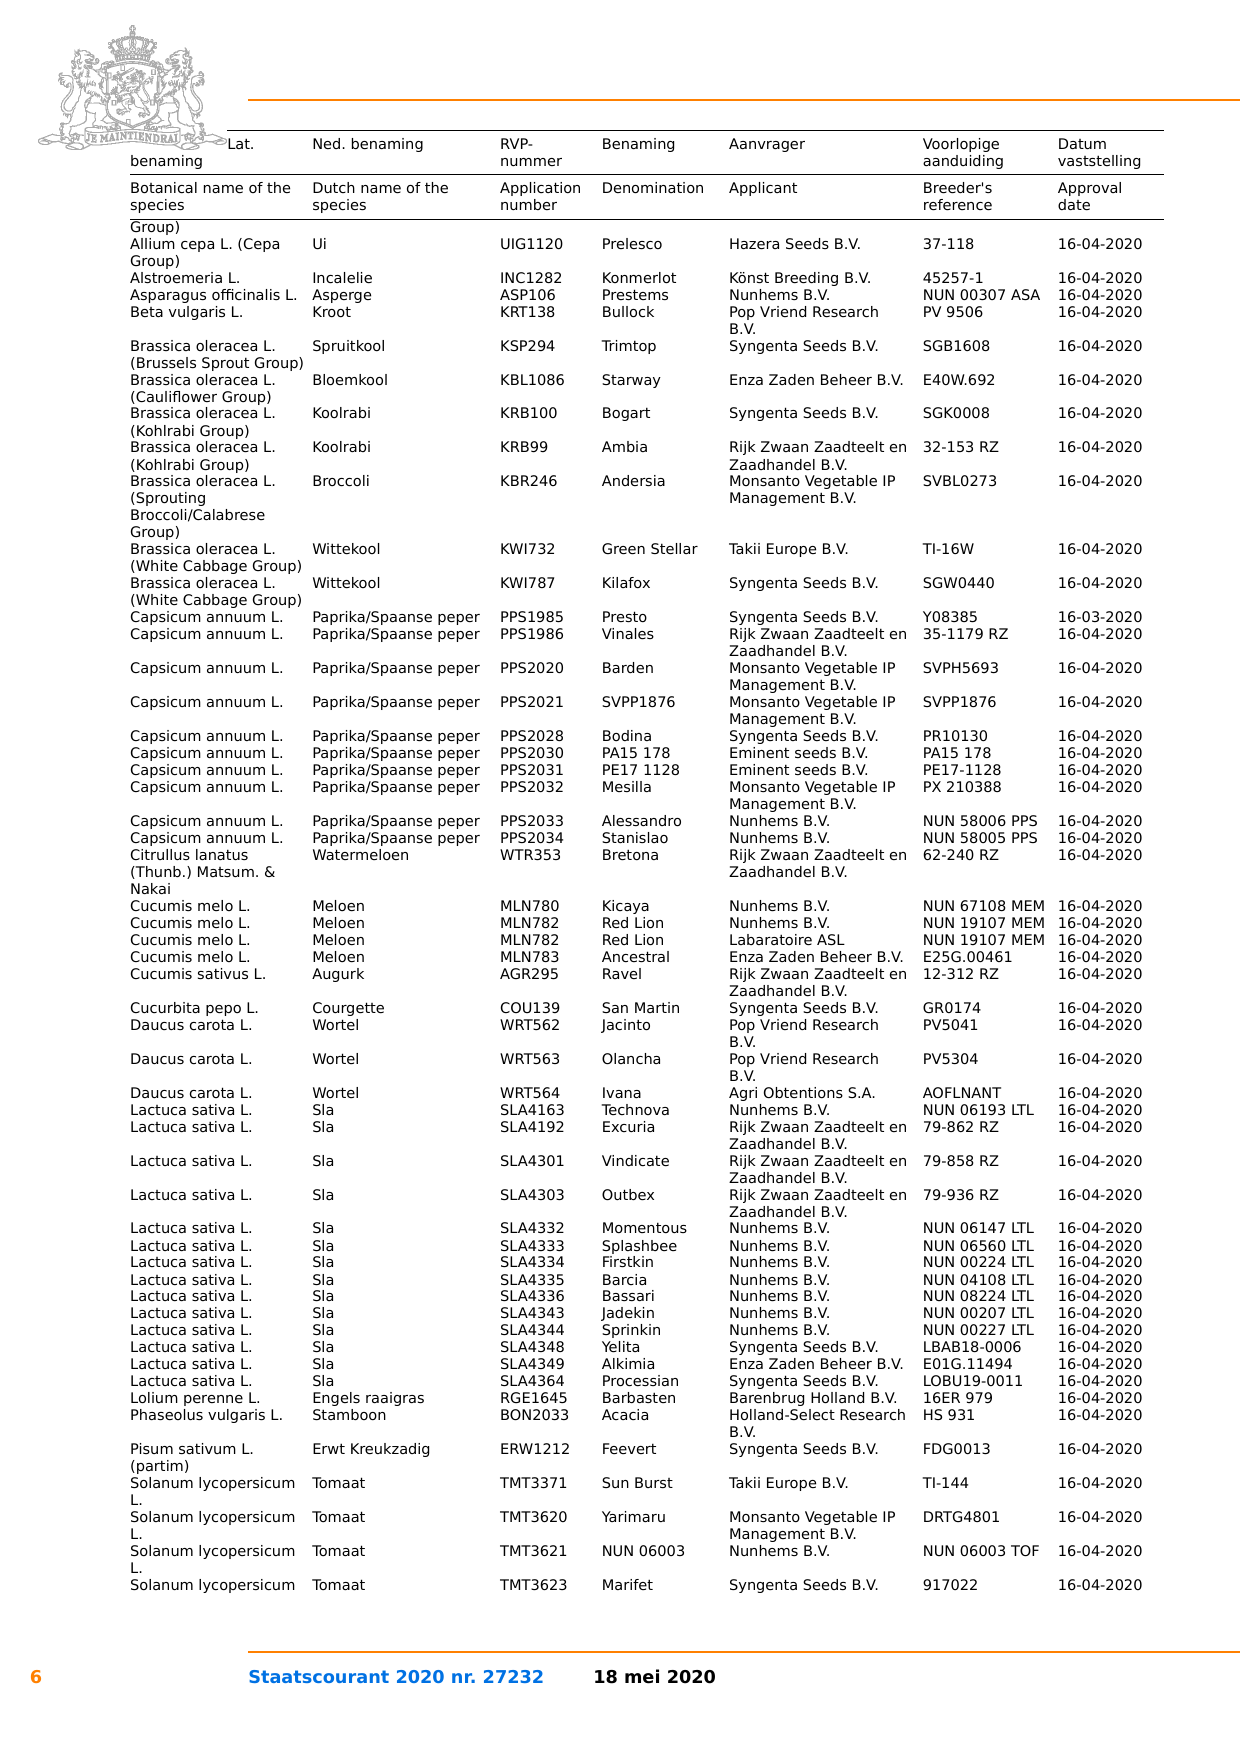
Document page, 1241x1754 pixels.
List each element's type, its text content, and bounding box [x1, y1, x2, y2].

table_cell PE17-1128 [917, 762, 1052, 779]
table_cell Cucumis melo L. [130, 915, 306, 932]
table_cell Brassica oleracea L. (Cauliflower Group) [130, 371, 306, 405]
table_cell Könst Breeding B.V. [723, 270, 917, 287]
table_header Ned. benaming [306, 131, 494, 174]
table_cell Lactuca sativa L. [130, 1102, 306, 1118]
table_cell 16-04-2020 [1052, 405, 1163, 439]
table_cell Koolrabi [306, 405, 494, 439]
table_cell Rijk Zwaan Zaadteelt en Zaadhandel B.V. [723, 1119, 917, 1152]
table_cell Brassica oleracea L. (Sprouting Broccoli/Calabrese Group) [130, 473, 306, 541]
table_cell SVPH5693 [917, 660, 1052, 694]
table_cell MLN783 [494, 949, 596, 966]
table_cell Trimtop [596, 338, 723, 371]
table_cell FDG0013 [917, 1441, 1052, 1475]
table_cell SVPP1876 [917, 694, 1052, 728]
table_cell Konmerlot [596, 270, 723, 287]
table_cell Eminent seeds B.V. [723, 745, 917, 762]
table_cell SLA4336 [494, 1288, 596, 1305]
table_cell Tomaat [306, 1475, 494, 1509]
table_cell Paprika/Spaanse peper [306, 660, 494, 694]
table_cell PV5041 [917, 1017, 1052, 1051]
table_cell Sla [306, 1271, 494, 1288]
table_cell Rijk Zwaan Zaadteelt en Zaadhandel B.V. [723, 1153, 917, 1186]
table_cell Barden [596, 660, 723, 694]
table_cell Lactuca sativa L. [130, 1373, 306, 1390]
table_cell Daucus carota L. [130, 1085, 306, 1102]
table_cell Barcia [596, 1271, 723, 1288]
table_cell LBAB18-0006 [917, 1339, 1052, 1356]
table_cell Paprika/Spaanse peper [306, 830, 494, 847]
table_cell Bodina [596, 728, 723, 745]
table_cell 12-312 RZ [917, 966, 1052, 1000]
table_cell PPS2031 [494, 762, 596, 779]
table_cell Nunhems B.V. [723, 898, 917, 915]
table_cell Meloen [306, 932, 494, 949]
table_cell SLA4343 [494, 1305, 596, 1322]
table_cell Alessandro [596, 813, 723, 830]
table_cell Paprika/Spaanse peper [306, 745, 494, 762]
table_cell 16-04-2020 [1052, 762, 1163, 779]
table_cell [1052, 220, 1163, 236]
table_cell Sla [306, 1119, 494, 1152]
table_cell Daucus carota L. [130, 1017, 306, 1051]
table_cell TMT3623 [494, 1577, 596, 1594]
table_cell Tomaat [306, 1543, 494, 1577]
table_cell Yarimaru [596, 1509, 723, 1543]
table_cell GR0174 [917, 1000, 1052, 1017]
table_cell Nunhems B.V. [723, 1102, 917, 1118]
table_cell NUN 04108 LTL [917, 1271, 1052, 1288]
table_cell Rijk Zwaan Zaadteelt en Zaadhandel B.V. [723, 626, 917, 660]
table_cell Bullock [596, 304, 723, 337]
table_cell Pisum sativum L. (partim) [130, 1441, 306, 1475]
table_cell Monsanto Vegetable IP Management B.V. [723, 660, 917, 694]
table_cell Nunhems B.V. [723, 830, 917, 847]
table_cell Wittekool [306, 541, 494, 575]
table_cell Pop Vriend Research B.V. [723, 1017, 917, 1051]
table_cell DRTG4801 [917, 1509, 1052, 1543]
table_cell 16-04-2020 [1052, 1390, 1163, 1407]
table_cell Vinales [596, 626, 723, 660]
table_cell 16-04-2020 [1052, 847, 1163, 898]
table_cell BON2033 [494, 1407, 596, 1441]
table_cell Asparagus officinalis L. [130, 287, 306, 303]
table_cell 16-04-2020 [1052, 1441, 1163, 1475]
table_cell Lactuca sativa L. [130, 1220, 306, 1237]
table_cell Splashbee [596, 1238, 723, 1254]
table_cell UIG1120 [494, 236, 596, 269]
table_cell SLA4364 [494, 1373, 596, 1390]
table_cell Sprinkin [596, 1322, 723, 1339]
table_cell Spruitkool [306, 338, 494, 371]
table_cell Augurk [306, 966, 494, 1000]
table_cell Capsicum annuum L. [130, 694, 306, 728]
table_cell SLA4192 [494, 1119, 596, 1152]
table_cell Meloen [306, 915, 494, 932]
table_cell SVPP1876 [596, 694, 723, 728]
table_cell Sla [306, 1373, 494, 1390]
table_cell E01G.11494 [917, 1356, 1052, 1373]
table_cell Application number [494, 175, 596, 219]
table_cell 16-04-2020 [1052, 1017, 1163, 1051]
table_cell Phaseolus vulgaris L. [130, 1407, 306, 1441]
table_cell 16-04-2020 [1052, 1271, 1163, 1288]
table_cell PE17 1128 [596, 762, 723, 779]
table_cell Capsicum annuum L. [130, 609, 306, 626]
table_cell Paprika/Spaanse peper [306, 609, 494, 626]
table_header Aanvrager [723, 131, 917, 174]
table_cell Sla [306, 1186, 494, 1220]
table_cell Capsicum annuum L. [130, 830, 306, 847]
table_cell 16-04-2020 [1052, 1322, 1163, 1339]
table_cell [723, 220, 917, 236]
table_cell TMT3371 [494, 1475, 596, 1509]
table_cell E25G.00461 [917, 949, 1052, 966]
table_cell Breeder's reference [917, 175, 1052, 219]
table_cell Ivana [596, 1085, 723, 1102]
table_cell Lactuca sativa L. [130, 1186, 306, 1220]
table_cell Pop Vriend Research B.V. [723, 304, 917, 337]
table_cell PPS1985 [494, 609, 596, 626]
table_cell PX 210388 [917, 779, 1052, 813]
table_cell E40W.692 [917, 371, 1052, 405]
table_cell Sla [306, 1220, 494, 1237]
table_cell SGB1608 [917, 338, 1052, 371]
table_cell 45257-1 [917, 270, 1052, 287]
table_cell Lactuca sativa L. [130, 1271, 306, 1288]
table_cell Eminent seeds B.V. [723, 762, 917, 779]
table_cell Jadekin [596, 1305, 723, 1322]
table_cell TMT3620 [494, 1509, 596, 1543]
table_cell Enza Zaden Beheer B.V. [723, 371, 917, 405]
table_cell PPS1986 [494, 626, 596, 660]
table_cell Wortel [306, 1017, 494, 1051]
table_cell SLA4333 [494, 1238, 596, 1254]
table_cell Capsicum annuum L. [130, 779, 306, 813]
table_cell Sla [306, 1102, 494, 1118]
table_cell NUN 06003 [596, 1543, 723, 1577]
table_cell Ravel [596, 966, 723, 1000]
table_cell SLA4335 [494, 1271, 596, 1288]
table_cell 16-04-2020 [1052, 1102, 1163, 1118]
table_cell NUN 67108 MEM [917, 898, 1052, 915]
table_cell KBR246 [494, 473, 596, 541]
table_cell Syngenta Seeds B.V. [723, 575, 917, 609]
table_cell Sun Burst [596, 1475, 723, 1509]
table_cell Capsicum annuum L. [130, 762, 306, 779]
table_cell TI-144 [917, 1475, 1052, 1509]
table_cell WRT564 [494, 1085, 596, 1102]
table_cell SLA4349 [494, 1356, 596, 1373]
table_cell SLA4348 [494, 1339, 596, 1356]
table_cell KBL1086 [494, 371, 596, 405]
table_header RVP-nummer [494, 131, 596, 174]
table_cell 16-04-2020 [1052, 1238, 1163, 1254]
table_cell Broccoli [306, 473, 494, 541]
table_cell PR10130 [917, 728, 1052, 745]
table_cell Nunhems B.V. [723, 287, 917, 303]
table_cell Engels raaigras [306, 1390, 494, 1407]
table_cell Nunhems B.V. [723, 1322, 917, 1339]
table_cell KWI787 [494, 575, 596, 609]
table_cell Nunhems B.V. [723, 1271, 917, 1288]
table_cell Andersia [596, 473, 723, 541]
table_cell Prelesco [596, 236, 723, 269]
table_cell Syngenta Seeds B.V. [723, 1000, 917, 1017]
table_cell Wortel [306, 1085, 494, 1102]
table_cell KSP294 [494, 338, 596, 371]
table_cell Nunhems B.V. [723, 1288, 917, 1305]
table_cell Barenbrug Holland B.V. [723, 1390, 917, 1407]
table_cell Syngenta Seeds B.V. [723, 1441, 917, 1475]
table_cell Paprika/Spaanse peper [306, 813, 494, 830]
table_cell 16-04-2020 [1052, 626, 1163, 660]
table_cell 32-153 RZ [917, 439, 1052, 473]
table_cell Alstroemeria L. [130, 270, 306, 287]
table_cell MLN782 [494, 932, 596, 949]
table_cell Nunhems B.V. [723, 1238, 917, 1254]
table_cell PV5304 [917, 1051, 1052, 1084]
table_cell Bogart [596, 405, 723, 439]
table_cell 79-862 RZ [917, 1119, 1052, 1152]
table_cell Ambia [596, 439, 723, 473]
table_cell NUN 08224 LTL [917, 1288, 1052, 1305]
table_cell Sla [306, 1254, 494, 1271]
table_cell Cucumis melo L. [130, 949, 306, 966]
table_cell Excuria [596, 1119, 723, 1152]
table_cell 16-04-2020 [1052, 236, 1163, 269]
table_cell Sla [306, 1238, 494, 1254]
table_cell KRT138 [494, 304, 596, 337]
table_cell 16-04-2020 [1052, 1373, 1163, 1390]
table_cell Botanical name of the species [130, 175, 306, 219]
table_cell Nunhems B.V. [723, 915, 917, 932]
table_cell WRT562 [494, 1017, 596, 1051]
table_cell Courgette [306, 1000, 494, 1017]
table_cell Yelita [596, 1339, 723, 1356]
table_cell SLA4344 [494, 1322, 596, 1339]
table_cell Y08385 [917, 609, 1052, 626]
table_cell 16-04-2020 [1052, 1577, 1163, 1594]
table_cell KRB99 [494, 439, 596, 473]
table_cell Lactuca sativa L. [130, 1322, 306, 1339]
table_cell Capsicum annuum L. [130, 813, 306, 830]
table_cell NUN 00207 LTL [917, 1305, 1052, 1322]
table_cell Rijk Zwaan Zaadteelt en Zaadhandel B.V. [723, 439, 917, 473]
table_cell Syngenta Seeds B.V. [723, 1577, 917, 1594]
table_cell 16-04-2020 [1052, 1186, 1163, 1220]
table_cell 16-04-2020 [1052, 439, 1163, 473]
table_cell Firstkin [596, 1254, 723, 1271]
table_header Datum vaststelling [1052, 131, 1163, 174]
table_cell 79-936 RZ [917, 1186, 1052, 1220]
table_cell Ancestral [596, 949, 723, 966]
table_cell 16-04-2020 [1052, 694, 1163, 728]
table_cell 16-04-2020 [1052, 949, 1163, 966]
table_cell PPS2020 [494, 660, 596, 694]
table_cell Mesilla [596, 779, 723, 813]
table_cell NUN 00307 ASA [917, 287, 1052, 303]
table_cell Kroot [306, 304, 494, 337]
table_cell Marifet [596, 1577, 723, 1594]
table_cell AGR295 [494, 966, 596, 1000]
table_cell Sla [306, 1322, 494, 1339]
table_cell Sla [306, 1305, 494, 1322]
table_cell PPS2034 [494, 830, 596, 847]
table_cell Syngenta Seeds B.V. [723, 405, 917, 439]
table_cell Monsanto Vegetable IP Management B.V. [723, 473, 917, 541]
table_cell Syngenta Seeds B.V. [723, 728, 917, 745]
table_cell Rijk Zwaan Zaadteelt en Zaadhandel B.V. [723, 966, 917, 1000]
table_cell Processian [596, 1373, 723, 1390]
table_cell Nunhems B.V. [723, 813, 917, 830]
table_cell Enza Zaden Beheer B.V. [723, 1356, 917, 1373]
table_cell Alkimia [596, 1356, 723, 1373]
table_cell 16-04-2020 [1052, 1305, 1163, 1322]
table_cell Lactuca sativa L. [130, 1238, 306, 1254]
table_header Voorlopige aanduiding [917, 131, 1052, 174]
table_cell Lactuca sativa L. [130, 1339, 306, 1356]
table_cell Cucumis melo L. [130, 898, 306, 915]
table_cell Applicant [723, 175, 917, 219]
table_cell Syngenta Seeds B.V. [723, 1373, 917, 1390]
table_cell INC1282 [494, 270, 596, 287]
table_cell Solanum lycopersicum [130, 1577, 306, 1594]
table_cell Paprika/Spaanse peper [306, 779, 494, 813]
table_cell 16-04-2020 [1052, 915, 1163, 932]
table_cell Starway [596, 371, 723, 405]
table_cell Beta vulgaris L. [130, 304, 306, 337]
table_cell Nunhems B.V. [723, 1305, 917, 1322]
table_cell NUN 06003 TOF [917, 1543, 1052, 1577]
table_cell 16ER 979 [917, 1390, 1052, 1407]
table_cell HS 931 [917, 1407, 1052, 1441]
table_cell 16-04-2020 [1052, 932, 1163, 949]
table_cell NUN 19107 MEM [917, 932, 1052, 949]
table_cell 16-04-2020 [1052, 1356, 1163, 1373]
table_cell TI-16W [917, 541, 1052, 575]
table_cell Group) [130, 220, 306, 236]
table_cell Stanislao [596, 830, 723, 847]
table_cell Lactuca sativa L. [130, 1119, 306, 1152]
table_cell NUN 06560 LTL [917, 1238, 1052, 1254]
table_cell 16-04-2020 [1052, 1085, 1163, 1102]
table_cell [494, 220, 596, 236]
table_cell Vindicate [596, 1153, 723, 1186]
table_cell 16-04-2020 [1052, 830, 1163, 847]
table_cell Citrullus lanatus (Thunb.) Matsum. & Nakai [130, 847, 306, 898]
table_cell Syngenta Seeds B.V. [723, 1339, 917, 1356]
table_cell Sla [306, 1288, 494, 1305]
table_cell NUN 19107 MEM [917, 915, 1052, 932]
table_cell Red Lion [596, 915, 723, 932]
table_cell Paprika/Spaanse peper [306, 694, 494, 728]
table_cell Brassica oleracea L. (White Cabbage Group) [130, 541, 306, 575]
table_cell 16-04-2020 [1052, 745, 1163, 762]
table_cell Tomaat [306, 1509, 494, 1543]
table_cell SLA4332 [494, 1220, 596, 1237]
table_cell 16-04-2020 [1052, 1153, 1163, 1186]
table_cell Red Lion [596, 932, 723, 949]
table_cell Bassari [596, 1288, 723, 1305]
table_cell Feevert [596, 1441, 723, 1475]
table_cell Agri Obtentions S.A. [723, 1085, 917, 1102]
table_cell Green Stellar [596, 541, 723, 575]
table_cell Pop Vriend Research B.V. [723, 1051, 917, 1084]
table_cell Sla [306, 1153, 494, 1186]
table_cell Monsanto Vegetable IP Management B.V. [723, 779, 917, 813]
table_cell Outbex [596, 1186, 723, 1220]
table_cell NUN 00224 LTL [917, 1254, 1052, 1271]
table_cell 16-04-2020 [1052, 287, 1163, 303]
table_cell Jacinto [596, 1017, 723, 1051]
table_cell Asperge [306, 287, 494, 303]
table_cell Brassica oleracea L. (White Cabbage Group) [130, 575, 306, 609]
table_cell SGK0008 [917, 405, 1052, 439]
table_cell Capsicum annuum L. [130, 745, 306, 762]
table_cell PPS2030 [494, 745, 596, 762]
table_cell Lactuca sativa L. [130, 1153, 306, 1186]
table_cell Bloemkool [306, 371, 494, 405]
table_cell 16-04-2020 [1052, 1000, 1163, 1017]
table_cell 917022 [917, 1577, 1052, 1594]
table_cell Lactuca sativa L. [130, 1288, 306, 1305]
table_cell 16-04-2020 [1052, 304, 1163, 337]
table_cell PPS2033 [494, 813, 596, 830]
table_cell Sla [306, 1339, 494, 1356]
table_cell NUN 00227 LTL [917, 1322, 1052, 1339]
table_cell Hazera Seeds B.V. [723, 236, 917, 269]
table_cell MLN782 [494, 915, 596, 932]
table_cell NUN 58005 PPS [917, 830, 1052, 847]
table_cell Wittekool [306, 575, 494, 609]
table_cell 79-858 RZ [917, 1153, 1052, 1186]
table_cell 16-04-2020 [1052, 813, 1163, 830]
table_cell Brassica oleracea L. (Brussels Sprout Group) [130, 338, 306, 371]
table_cell Monsanto Vegetable IP Management B.V. [723, 694, 917, 728]
table_cell Nunhems B.V. [723, 1220, 917, 1237]
table_cell Cucurbita pepo L. [130, 1000, 306, 1017]
table_cell Solanum lycopersicum L. [130, 1509, 306, 1543]
table_cell PA15 178 [917, 745, 1052, 762]
table_cell 16-04-2020 [1052, 779, 1163, 813]
table_cell 16-04-2020 [1052, 1543, 1163, 1577]
table_cell KRB100 [494, 405, 596, 439]
table_cell ERW1212 [494, 1441, 596, 1475]
table_cell AOFLNANT [917, 1085, 1052, 1102]
table_cell NUN 58006 PPS [917, 813, 1052, 830]
table_cell Kilafox [596, 575, 723, 609]
table_cell SLA4301 [494, 1153, 596, 1186]
table_cell Holland-Select Research B.V. [723, 1407, 917, 1441]
table_cell Lolium perenne L. [130, 1390, 306, 1407]
table_cell Paprika/Spaanse peper [306, 626, 494, 660]
table_cell 16-04-2020 [1052, 575, 1163, 609]
table_cell 16-04-2020 [1052, 371, 1163, 405]
table_cell Takii Europe B.V. [723, 541, 917, 575]
table_cell 16-04-2020 [1052, 1509, 1163, 1543]
table_cell 62-240 RZ [917, 847, 1052, 898]
table_cell [306, 220, 494, 236]
table_cell Lactuca sativa L. [130, 1305, 306, 1322]
table_cell 16-04-2020 [1052, 898, 1163, 915]
table_cell 16-04-2020 [1052, 1339, 1163, 1356]
table_cell SLA4334 [494, 1254, 596, 1271]
table_cell SLA4303 [494, 1186, 596, 1220]
table_cell Syngenta Seeds B.V. [723, 609, 917, 626]
table_cell Momentous [596, 1220, 723, 1237]
table_cell 16-04-2020 [1052, 338, 1163, 371]
table_cell Capsicum annuum L. [130, 660, 306, 694]
table_cell SVBL0273 [917, 473, 1052, 541]
table_cell Brassica oleracea L. (Kohlrabi Group) [130, 405, 306, 439]
table_cell PPS2021 [494, 694, 596, 728]
table_cell Stamboon [306, 1407, 494, 1441]
table_cell Olancha [596, 1051, 723, 1084]
table_cell Meloen [306, 949, 494, 966]
table_cell TMT3621 [494, 1543, 596, 1577]
table_cell Barbasten [596, 1390, 723, 1407]
table_cell RGE1645 [494, 1390, 596, 1407]
table_cell 16-04-2020 [1052, 966, 1163, 1000]
table_cell PPS2032 [494, 779, 596, 813]
table_cell Takii Europe B.V. [723, 1475, 917, 1509]
table_cell Wortel [306, 1051, 494, 1084]
table_cell 16-04-2020 [1052, 1051, 1163, 1084]
table_cell 16-03-2020 [1052, 609, 1163, 626]
table_cell PPS2028 [494, 728, 596, 745]
table_cell LOBU19-0011 [917, 1373, 1052, 1390]
table_cell Incalelie [306, 270, 494, 287]
table_cell 16-04-2020 [1052, 660, 1163, 694]
table_cell SLA4163 [494, 1102, 596, 1118]
table_cell 35-1179 RZ [917, 626, 1052, 660]
table_cell PV 9506 [917, 304, 1052, 337]
table_cell WRT563 [494, 1051, 596, 1084]
table_cell 37-118 [917, 236, 1052, 269]
table_cell Paprika/Spaanse peper [306, 762, 494, 779]
table_cell Approval date [1052, 175, 1163, 219]
table_cell Rijk Zwaan Zaadteelt en Zaadhandel B.V. [723, 847, 917, 898]
table_cell Cucumis sativus L. [130, 966, 306, 1000]
table_cell MLN780 [494, 898, 596, 915]
table_cell Kicaya [596, 898, 723, 915]
table_cell Lactuca sativa L. [130, 1254, 306, 1271]
table_cell Koolrabi [306, 439, 494, 473]
table_cell Capsicum annuum L. [130, 626, 306, 660]
table_cell Cucumis melo L. [130, 932, 306, 949]
table_cell Dutch name of the species [306, 175, 494, 219]
table_cell Acacia [596, 1407, 723, 1441]
table_cell Allium cepa L. (Cepa Group) [130, 236, 306, 269]
table_cell 16-04-2020 [1052, 1288, 1163, 1305]
table_cell Lactuca sativa L. [130, 1356, 306, 1373]
table_cell KWI732 [494, 541, 596, 575]
table_cell Sla [306, 1356, 494, 1373]
picture [38, 25, 227, 150]
table_cell Denomination [596, 175, 723, 219]
table_cell Syngenta Seeds B.V. [723, 338, 917, 371]
table_cell 16-04-2020 [1052, 1475, 1163, 1509]
table_cell Nunhems B.V. [723, 1254, 917, 1271]
table_cell Monsanto Vegetable IP Management B.V. [723, 1509, 917, 1543]
table_cell Paprika/Spaanse peper [306, 728, 494, 745]
table_cell [596, 220, 723, 236]
table_cell PA15 178 [596, 745, 723, 762]
table_cell San Martin [596, 1000, 723, 1017]
table_cell Solanum lycopersicum L. [130, 1543, 306, 1577]
table_cell Bretona [596, 847, 723, 898]
table_cell Prestems [596, 287, 723, 303]
table_cell COU139 [494, 1000, 596, 1017]
table_cell NUN 06147 LTL [917, 1220, 1052, 1237]
table_cell 16-04-2020 [1052, 270, 1163, 287]
table_cell 16-04-2020 [1052, 1407, 1163, 1441]
table_cell Presto [596, 609, 723, 626]
table_cell Nunhems B.V. [723, 1543, 917, 1577]
table_cell 16-04-2020 [1052, 728, 1163, 745]
table_cell Daucus carota L. [130, 1051, 306, 1084]
table_cell Tomaat [306, 1577, 494, 1594]
table_header Benaming [596, 131, 723, 174]
table_cell Capsicum annuum L. [130, 728, 306, 745]
table_cell Solanum lycopersicum L. [130, 1475, 306, 1509]
table_cell 16-04-2020 [1052, 541, 1163, 575]
table_cell Technova [596, 1102, 723, 1118]
table_cell Meloen [306, 898, 494, 915]
table_cell Watermeloen [306, 847, 494, 898]
table_cell 16-04-2020 [1052, 1254, 1163, 1271]
table_cell Enza Zaden Beheer B.V. [723, 949, 917, 966]
table_header Lat. benaming [130, 131, 306, 174]
table_cell NUN 06193 LTL [917, 1102, 1052, 1118]
table_cell Erwt Kreukzadig [306, 1441, 494, 1475]
table_cell Rijk Zwaan Zaadteelt en Zaadhandel B.V. [723, 1186, 917, 1220]
table_cell Brassica oleracea L. (Kohlrabi Group) [130, 439, 306, 473]
table_cell Ui [306, 236, 494, 269]
table_cell ASP106 [494, 287, 596, 303]
table_cell SGW0440 [917, 575, 1052, 609]
table_cell 16-04-2020 [1052, 1220, 1163, 1237]
table_cell [917, 220, 1052, 236]
table_cell 16-04-2020 [1052, 1119, 1163, 1152]
table_cell 16-04-2020 [1052, 473, 1163, 541]
table_cell WTR353 [494, 847, 596, 898]
table_cell Labaratoire ASL [723, 932, 917, 949]
